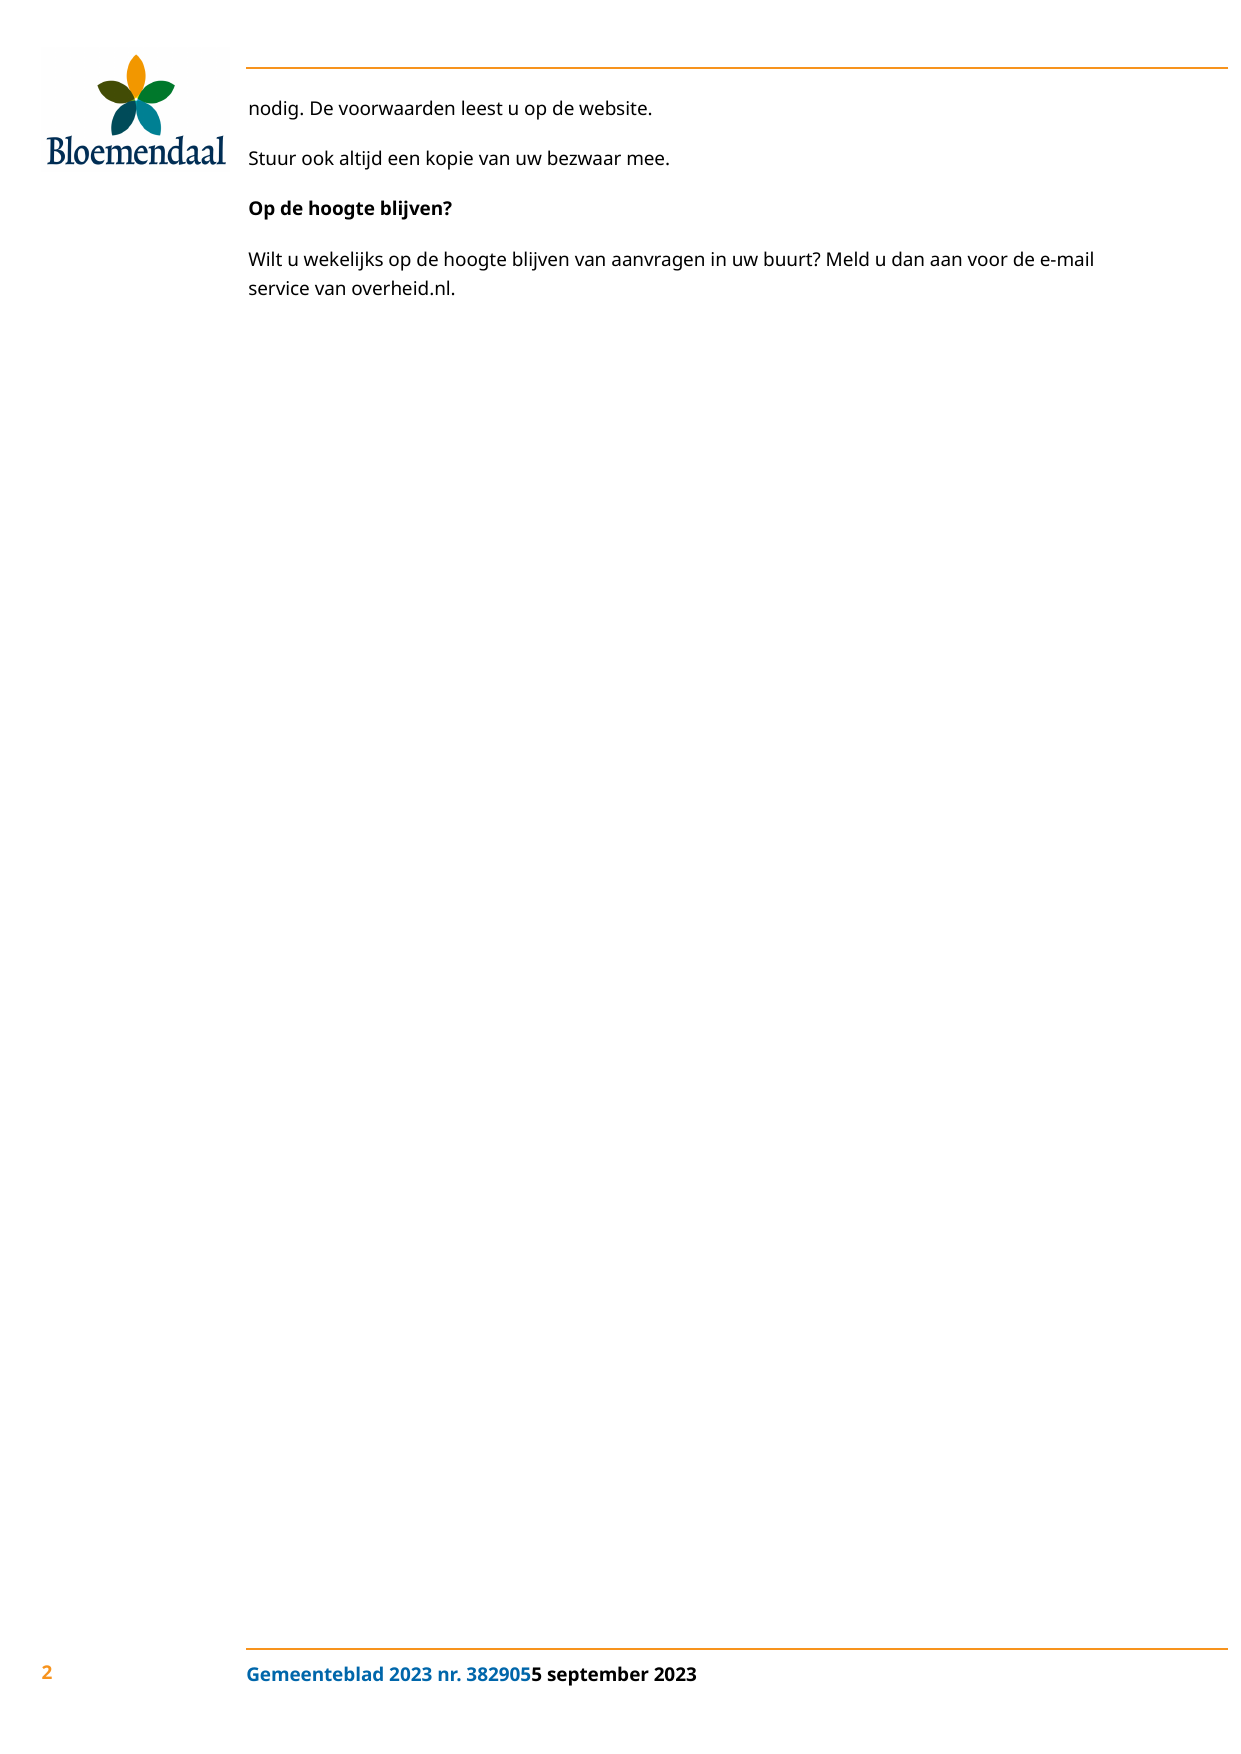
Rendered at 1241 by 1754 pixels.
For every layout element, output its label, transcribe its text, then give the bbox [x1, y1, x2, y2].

text Wilt u wekelijks op de hoogte blijven van aanvragen in uw buurt? Meld u dan aan voor de e-mail service van overheid.nl. [248, 246, 1152, 301]
text Op de hoogte blijven? [248, 196, 1152, 221]
text nodig. De voorwaarden leest u op de website. [248, 95, 1152, 121]
text Stuur ook altijd een kopie van uw bezwaar mee. [248, 145, 1152, 171]
picture [41, 47, 231, 172]
